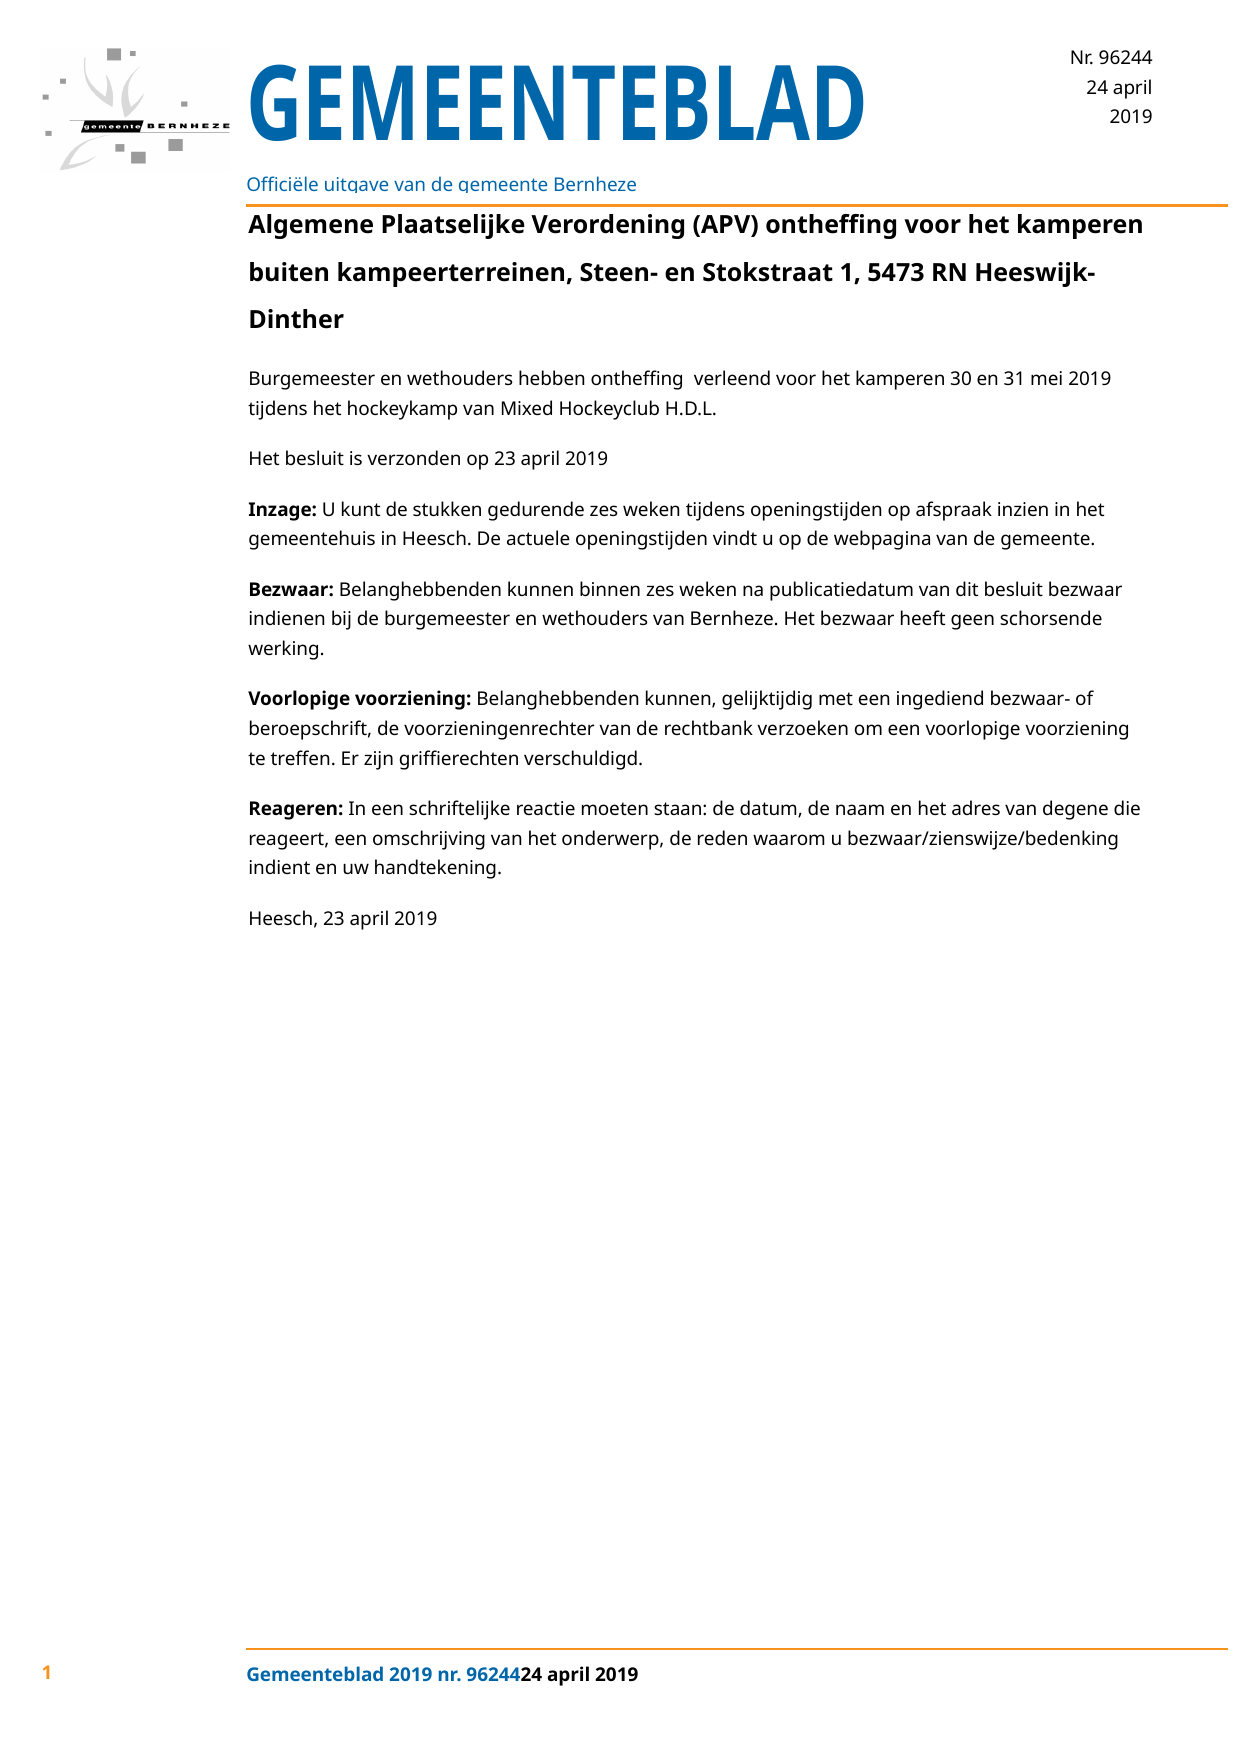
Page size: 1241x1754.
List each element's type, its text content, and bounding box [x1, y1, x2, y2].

text Algemene Plaatselijke Verordening (APV) ontheffing voor het kamperen buiten kampeerterreinen, Steen- en Stokstraat 1, 5473 RN Heeswijk-Dinther [248, 207, 1152, 336]
text Burgemeester en wethouders hebben ontheffing verleend voor het kamperen 30 en 31 mei 2019 tijdens het hockeykamp van Mixed Hockeyclub H.D.L. [248, 366, 1152, 421]
text Inzage: U kunt de stukken gedurende zes weken tijdens openingstijden op afspraak inzien in het gemeentehuis in Heesch. De actuele openingstijden vindt u op de webpagina van de gemeente. [248, 496, 1152, 551]
text Voorlopige voorziening: Belanghebbenden kunnen, gelijktijdig met een ingediend bezwaar- of beroepschrift, de voorzieningenrechter van de rechtbank verzoeken om een voorlopige voorziening te treffen. Er zijn griffierechten verschuldigd. [248, 686, 1152, 770]
text Het besluit is verzonden op 23 april 2019 [248, 446, 1152, 471]
picture [41, 47, 231, 172]
text Bezwaar: Belanghebbenden kunnen binnen zes weken na publicatiedatum van dit besluit bezwaar indienen bij de burgemeester en wethouders van Bernheze. Het bezwaar heeft geen schorsende werking. [248, 576, 1152, 661]
text Heesch, 23 april 2019 [248, 905, 1152, 930]
text Reageren: In een schriftelijke reactie moeten staan: de datum, de naam en het adres van degene die reageert, een omschrijving van het onderwerp, de reden waarom u bezwaar/zienswijze/bedenking indient en uw handtekening. [248, 795, 1152, 880]
